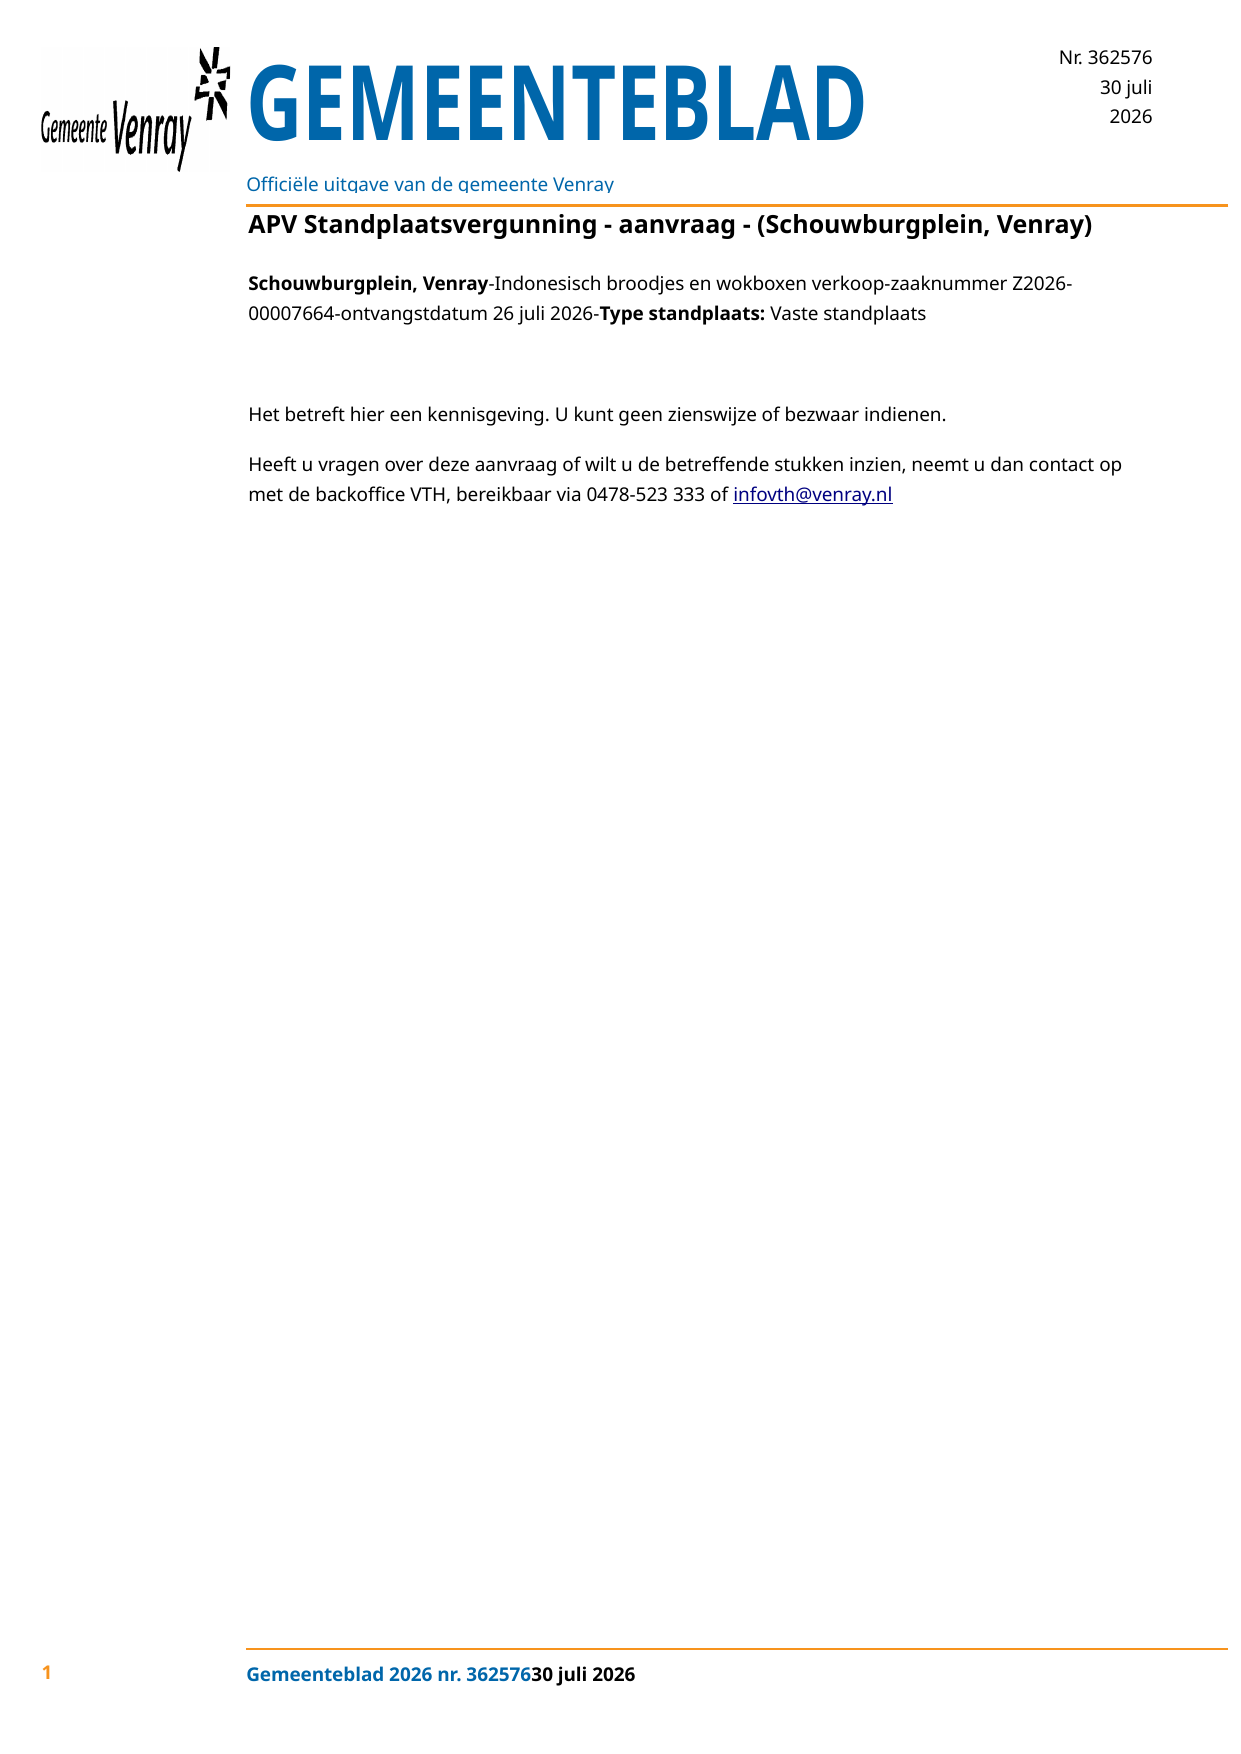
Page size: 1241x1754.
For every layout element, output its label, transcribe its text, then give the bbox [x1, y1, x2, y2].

text APV Standplaatsvergunning - aanvraag - (Schouwburgplein, Venray) [248, 207, 1152, 241]
text Het betreft hier een kennisgeving. U kunt geen zienswijze of bezwaar indienen. [248, 401, 1152, 426]
picture [41, 47, 231, 172]
text Heeft u vragen over deze aanvraag of wilt u de betreffende stukken inzien, neemt u dan contact op met de backoffice VTH, bereikbaar via 0478-523 333 of infovth@venray.nl [248, 451, 1152, 506]
text Schouwburgplein, Venray-Indonesisch broodjes en wokboxen verkoop-zaaknummer Z2026-00007664-ontvangstdatum 26 juli 2026-Type standplaats: Vaste standplaats [248, 270, 1152, 326]
